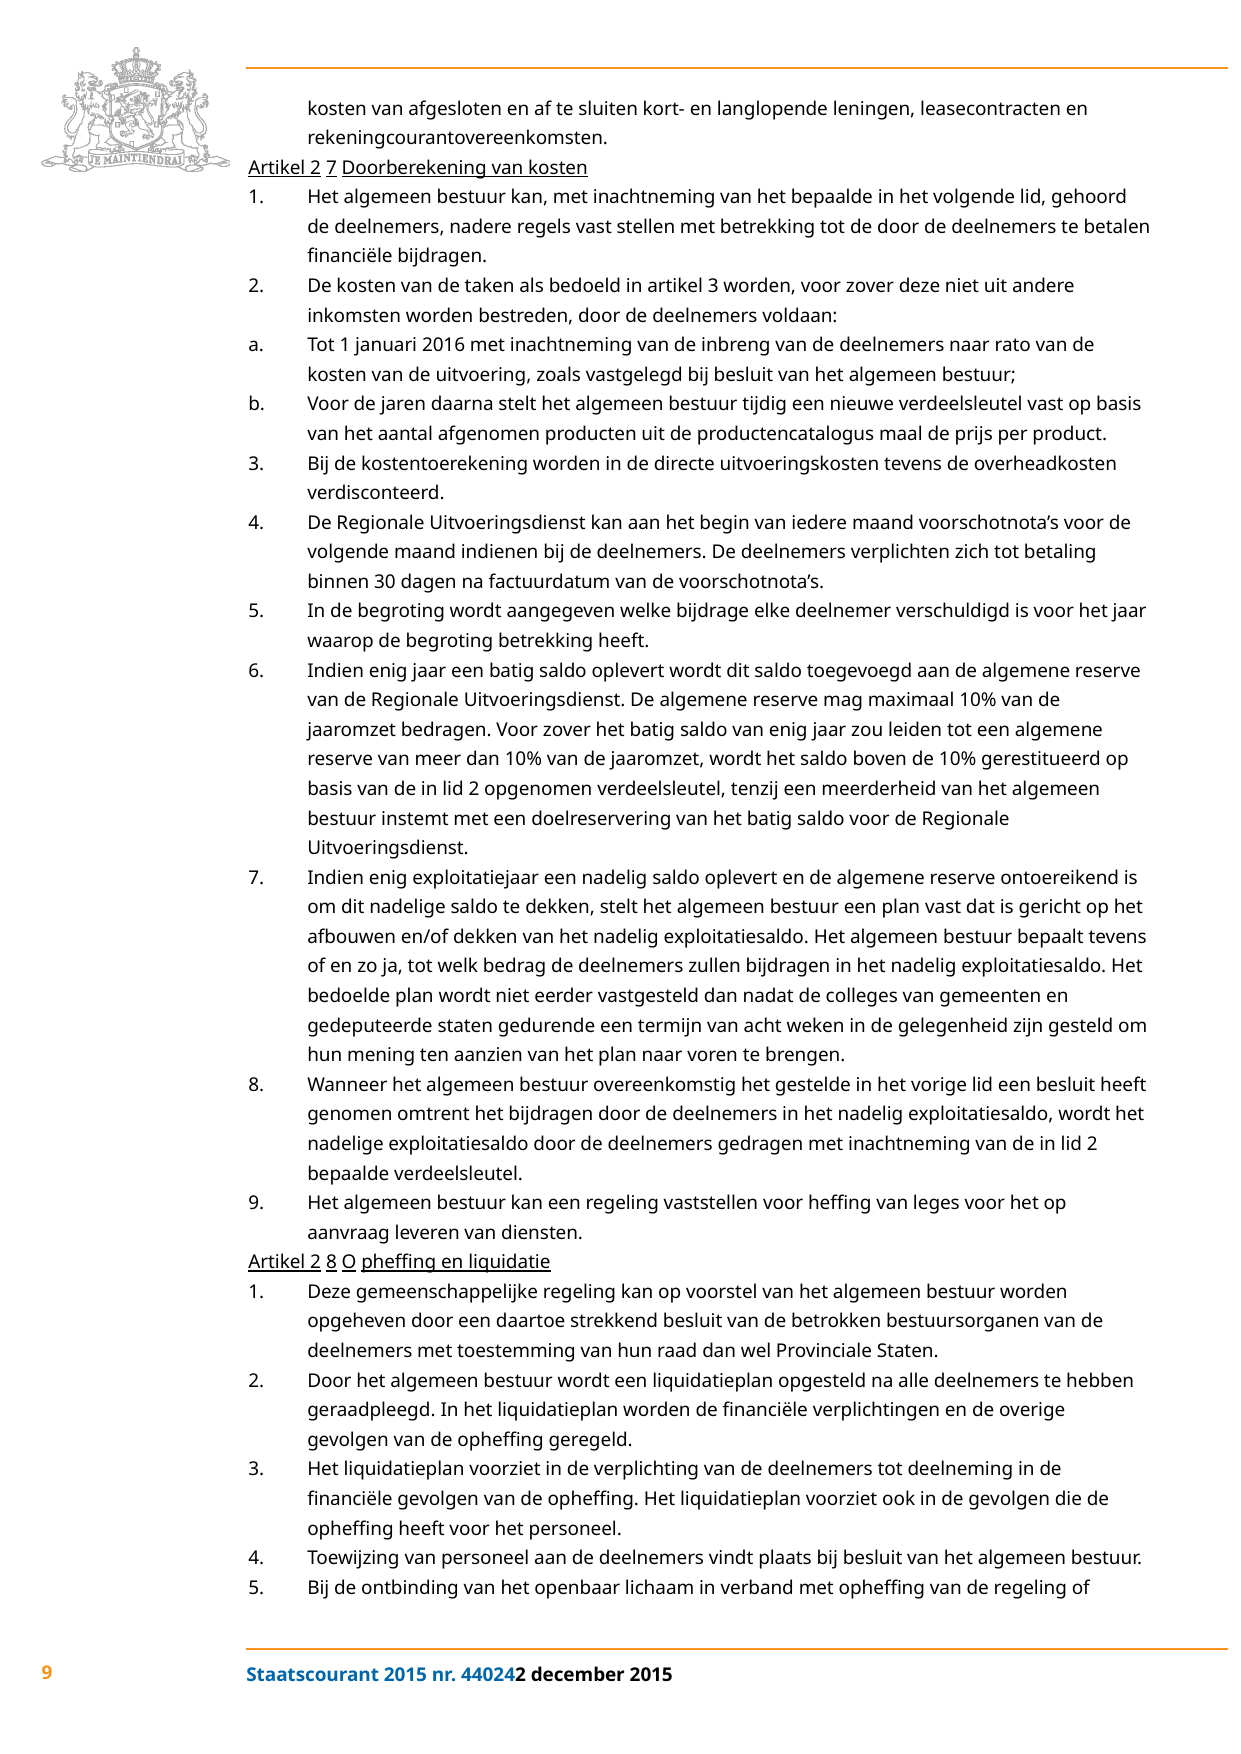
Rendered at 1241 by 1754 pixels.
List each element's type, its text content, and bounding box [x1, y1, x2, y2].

list Voor de jaren daarna stelt het algemeen bestuur tijdig een nieuwe verdeelsleutel vast op basis van het aantal afgenomen producten uit de productencatalogus maal de prijs per product. [248, 391, 1152, 446]
list kosten van afgesloten en af te sluiten kort- en langlopende leningen, leasecontracten en rekeningcourantovereenkomsten. [248, 95, 1152, 150]
list Tot 1 januari 2016 met inachtneming van de inbreng van de deelnemers naar rato van de kosten van de uitvoering, zoals vastgelegd bij besluit van het algemeen bestuur; [248, 331, 1152, 387]
text Artikel 2 7 Doorberekening van kosten [248, 154, 1152, 180]
picture [41, 47, 231, 172]
list Wanneer het algemeen bestuur overeenkomstig het gestelde in het vorige lid een besluit heeft genomen omtrent het bijdragen door de deelnemers in het nadelig exploitatiesaldo, wordt het nadelige exploitatiesaldo door de deelnemers gedragen met inachtneming van de in lid 2 bepaalde verdeelsleutel. [248, 1071, 1152, 1186]
list Het algemeen bestuur kan een regeling vaststellen voor heffing van leges voor het op aanvraag leveren van diensten. [248, 1189, 1152, 1245]
list Indien enig jaar een batig saldo oplevert wordt dit saldo toegevoegd aan de algemene reserve van de Regionale Uitvoeringsdienst. De algemene reserve mag maximaal 10% van de jaaromzet bedragen. Voor zover het batig saldo van enig jaar zou leiden tot een algemene reserve van meer dan 10% van de jaaromzet, wordt het saldo boven de 10% gerestitueerd op basis van de in lid 2 opgenomen verdeelsleutel, tenzij een meerderheid van het algemeen bestuur instemt met een doelreservering van het batig saldo voor de Regionale Uitvoeringsdienst. [248, 657, 1152, 860]
list In de begroting wordt aangegeven welke bijdrage elke deelnemer verschuldigd is voor het jaar waarop de begroting betrekking heeft. [248, 598, 1152, 653]
text Artikel 2 8 O pheffing en liquidatie [248, 1248, 1152, 1274]
list Het algemeen bestuur kan, met inachtneming van het bepaalde in het volgende lid, gehoord de deelnemers, nadere regels vast stellen met betrekking tot de door de deelnemers te betalen financiële bijdragen. [248, 183, 1152, 268]
list Bij de ontbinding van het openbaar lichaam in verband met opheffing van de regeling of [248, 1574, 1152, 1600]
list Deze gemeenschappelijke regeling kan op voorstel van het algemeen bestuur worden opgeheven door een daartoe strekkend besluit van de betrokken bestuursorganen van de deelnemers met toestemming van hun raad dan wel Provinciale Staten. [248, 1278, 1152, 1363]
list De Regionale Uitvoeringsdienst kan aan het begin van iedere maand voorschotnota’s voor de volgende maand indienen bij de deelnemers. De deelnemers verplichten zich tot betaling binnen 30 dagen na factuurdatum van de voorschotnota’s. [248, 509, 1152, 594]
list Toewijzing van personeel aan de deelnemers vindt plaats bij besluit van het algemeen bestuur. [248, 1544, 1152, 1570]
list Door het algemeen bestuur wordt een liquidatieplan opgesteld na alle deelnemers te hebben geraadpleegd. In het liquidatieplan worden de financiële verplichtingen en de overige gevolgen van de opheffing geregeld. [248, 1367, 1152, 1452]
list Bij de kostentoerekening worden in de directe uitvoeringskosten tevens de overheadkosten verdisconteerd. [248, 450, 1152, 505]
list Indien enig exploitatiejaar een nadelig saldo oplevert en de algemene reserve ontoereikend is om dit nadelige saldo te dekken, stelt het algemeen bestuur een plan vast dat is gericht op het afbouwen en/of dekken van het nadelig exploitatiesaldo. Het algemeen bestuur bepaalt tevens of en zo ja, tot welk bedrag de deelnemers zullen bijdragen in het nadelig exploitatiesaldo. Het bedoelde plan wordt niet eerder vastgesteld dan nadat de colleges van gemeenten en gedeputeerde staten gedurende een termijn van acht weken in de gelegenheid zijn gesteld om hun mening ten aanzien van het plan naar voren te brengen. [248, 864, 1152, 1067]
list De kosten van de taken als bedoeld in artikel 3 worden, voor zover deze niet uit andere inkomsten worden bestreden, door de deelnemers voldaan: [248, 272, 1152, 328]
list Het liquidatieplan voorziet in de verplichting van de deelnemers tot deelneming in de financiële gevolgen van de opheffing. Het liquidatieplan voorziet ook in de gevolgen die de opheffing heeft voor het personeel. [248, 1456, 1152, 1541]
